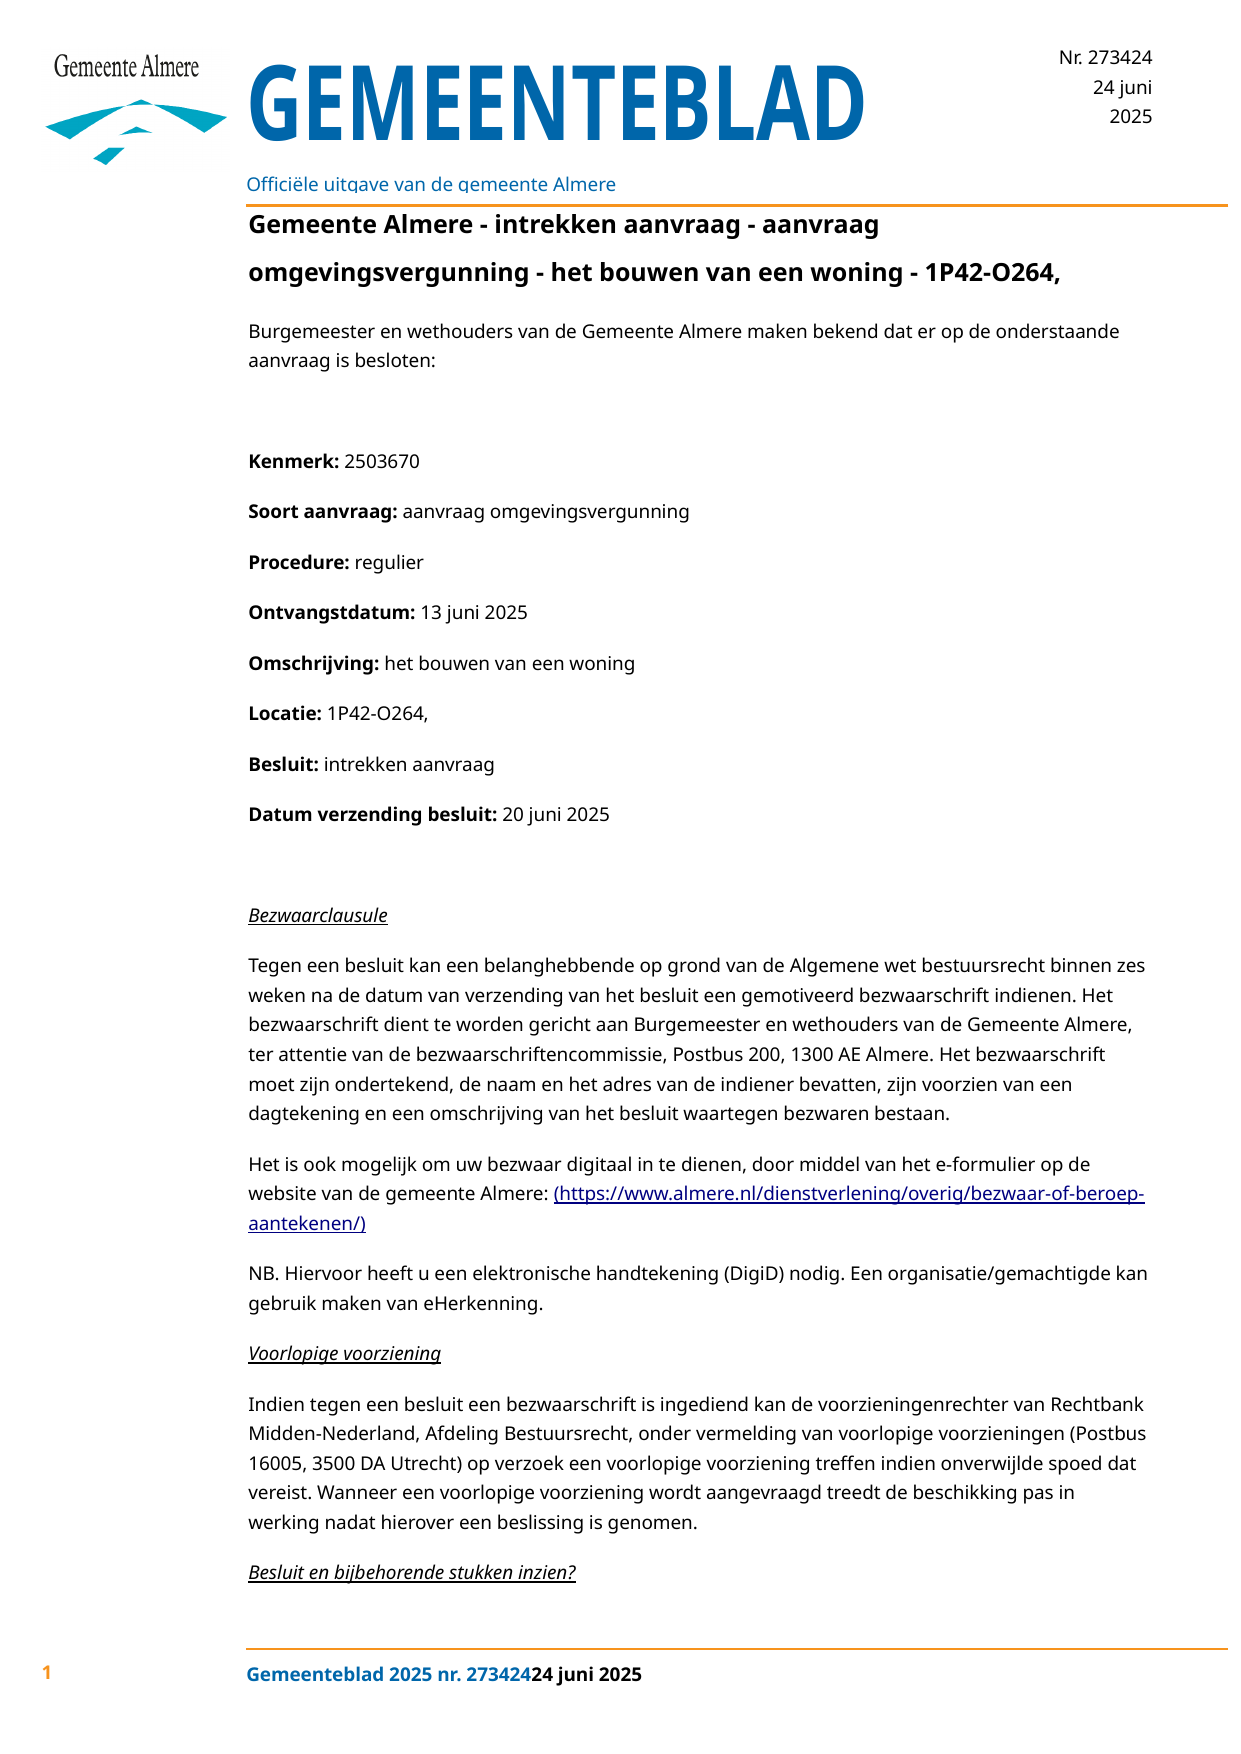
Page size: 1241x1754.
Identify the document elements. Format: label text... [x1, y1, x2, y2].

text Tegen een besluit kan een belanghebbende op grond van de Algemene wet bestuursrecht binnen zes weken na de datum van verzending van het besluit een gemotiveerd bezwaarschrift indienen. Het bezwaarschrift dient te worden gericht aan Burgemeester en wethouders van de Gemeente Almere, ter attentie van de bezwaarschriftencommissie, Postbus 200, 1300 AE Almere. Het bezwaarschrift moet zijn ondertekend, de naam en het adres van de indiener bevatten, zijn voorzien van een dagtekening en een omschrijving van het besluit waartegen bezwaren bestaan. [248, 952, 1152, 1126]
text Besluit en bijbehorende stukken inzien? [248, 1559, 1152, 1585]
picture [41, 47, 231, 172]
text Indien tegen een besluit een bezwaarschrift is ingediend kan de voorzieningenrechter van Rechtbank Midden-Nederland, Afdeling Bestuursrecht, onder vermelding van voorlopige voorzieningen (Postbus 16005, 3500 DA Utrecht) op verzoek een voorlopige voorziening treffen indien onverwijlde spoed dat vereist. Wanneer een voorlopige voorziening wordt aangevraagd treedt de beschikking pas in werking nadat hierover een beslissing is genomen. [248, 1391, 1152, 1535]
text Procedure: regulier [248, 549, 1152, 575]
text Besluit: intrekken aanvraag [248, 751, 1152, 777]
text Datum verzending besluit: 20 juni 2025 [248, 801, 1152, 827]
text Omschrijving: het bouwen van een woning [248, 650, 1152, 676]
text Soort aanvraag: aanvraag omgevingsvergunning [248, 499, 1152, 524]
text Bezwaarclausule [248, 902, 1152, 928]
text Het is ook mogelijk om uw bezwaar digitaal in te dienen, door middel van het e-formulier op de website van de gemeente Almere: (https://www.almere.nl/dienstverlening/overig/bezwaar-of-beroep-aantekenen/) [248, 1151, 1152, 1236]
text Gemeente Almere - intrekken aanvraag - aanvraag omgevingsvergunning - het bouwen van een woning - 1P42-O264, [248, 207, 1152, 288]
text Voorlopige voorziening [248, 1340, 1152, 1366]
text Ontvangstdatum: 13 juni 2025 [248, 599, 1152, 625]
text Burgemeester en wethouders van de Gemeente Almere maken bekend dat er op de onderstaande aanvraag is besloten: [248, 318, 1152, 373]
text Kenmerk: 2503670 [248, 448, 1152, 474]
text NB. Hiervoor heeft u een elektronische handtekening (DigiD) nodig. Een organisatie/gemachtigde kan gebruik maken van eHerkenning. [248, 1260, 1152, 1316]
text Locatie: 1P42-O264, [248, 700, 1152, 726]
